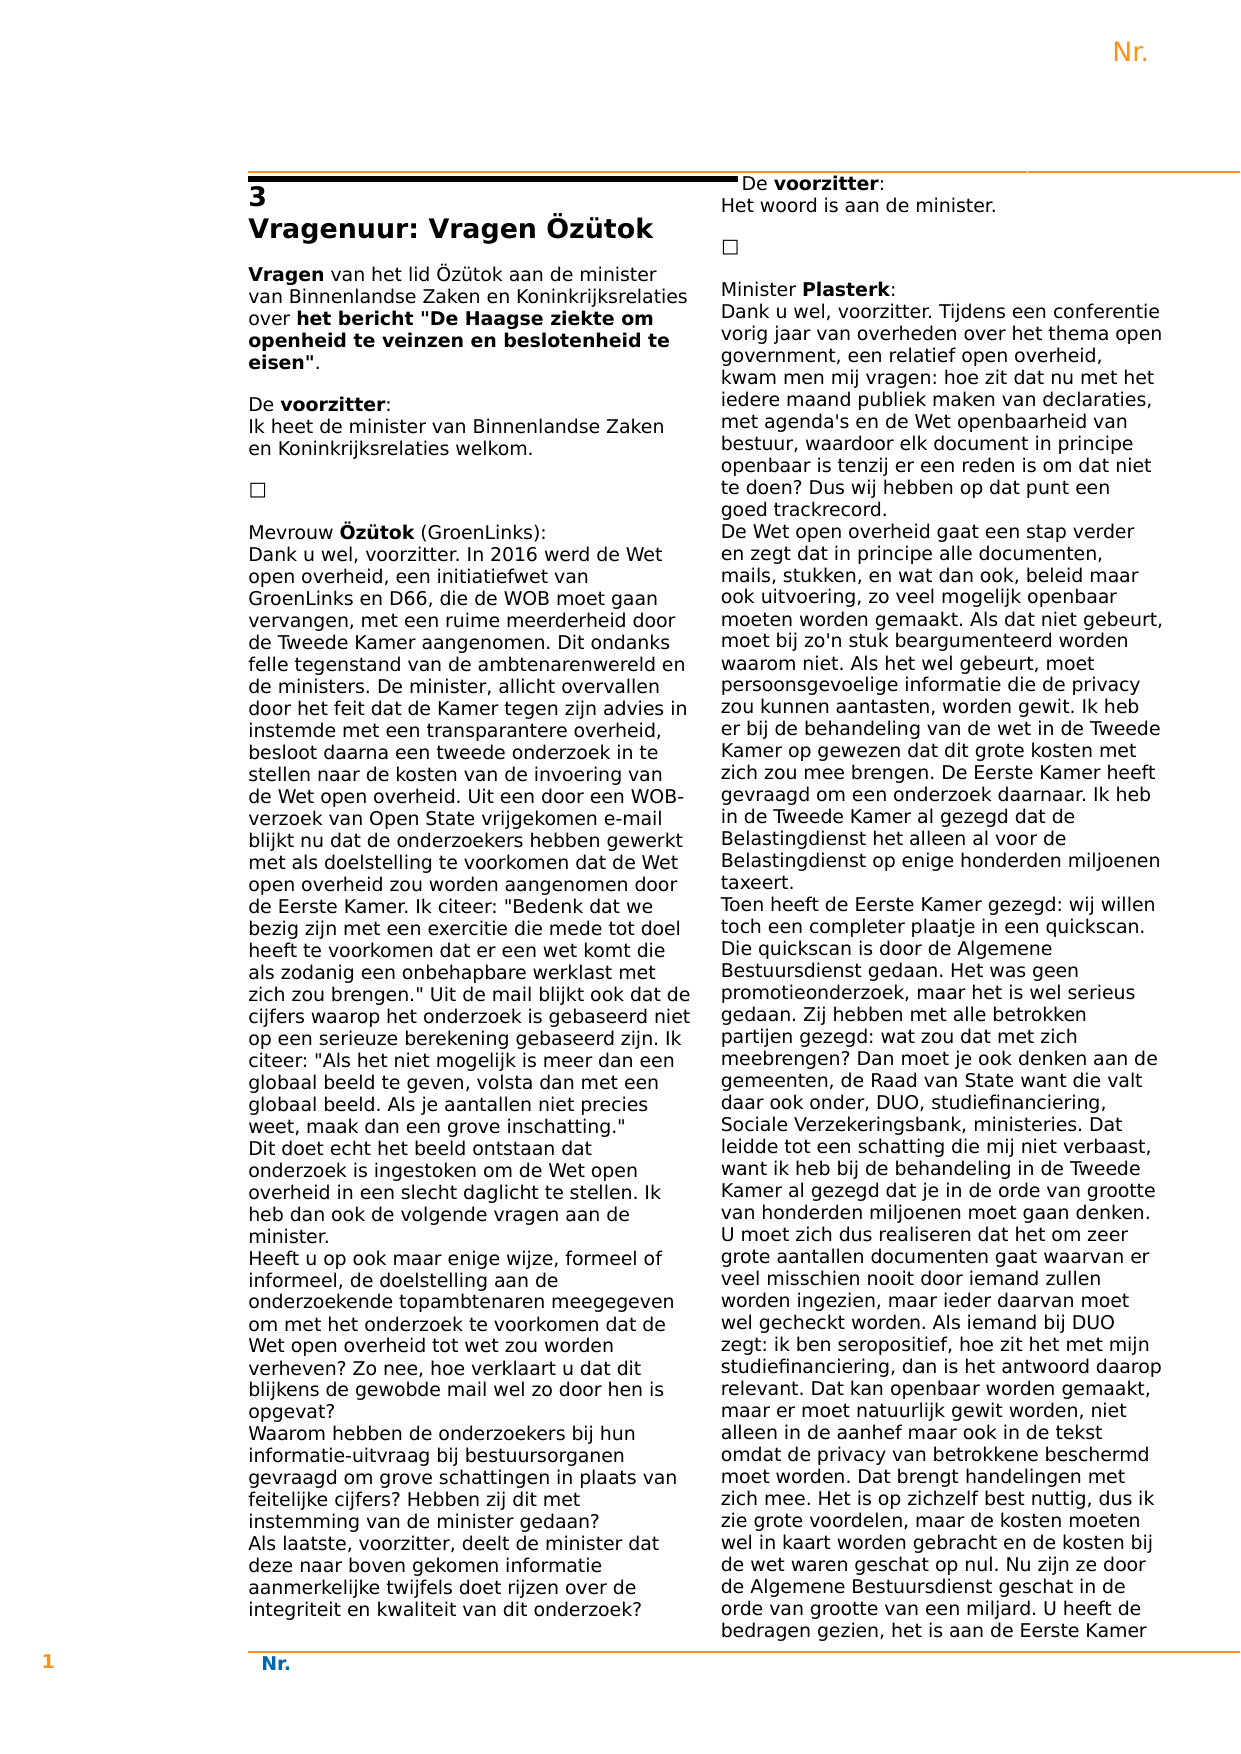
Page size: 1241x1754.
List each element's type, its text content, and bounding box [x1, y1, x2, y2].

text Minister Plasterk: [721, 279, 1163, 301]
title 3 Vragenuur: Vragen Özütok [248, 182, 691, 244]
text Dank u wel, voorzitter. In 2016 werd de Wet open overheid, een initiatiefwet van GroenLinks en D66, die de WOB moet gaan vervangen, met een ruime meerderheid door de Tweede Kamer aangenomen. Dit ondanks felle tegenstand van de ambtenarenwereld en de ministers. De minister, allicht overvallen door het feit dat de Kamer tegen zijn advies in instemde met een transparantere overheid, besloot daarna een tweede onderzoek in te stellen naar de kosten van de invoering van de Wet open overheid. Uit een door een WOB-verzoek van Open State vrijgekomen e-mail blijkt nu dat de onderzoekers hebben gewerkt met als doelstelling te voorkomen dat de Wet open overheid zou worden aangenomen door de Eerste Kamer. Ik citeer: "Bedenk dat we bezig zijn met een exercitie die mede tot doel heeft te voorkomen dat er een wet komt die als zodanig een onbehapbare werklast met zich zou brengen." Uit de mail blijkt ook dat de cijfers waarop het onderzoek is gebaseerd niet op een serieuze berekening gebaseerd zijn. Ik citeer: "Als het niet mogelijk is meer dan een globaal beeld te geven, volsta dan met een globaal beeld. Als je aantallen niet precies weet, maak dan een grove inschatting." [248, 544, 691, 1138]
text De voorzitter: [721, 173, 1163, 195]
text Mevrouw Özütok (GroenLinks): [248, 522, 691, 544]
text U moet zich dus realiseren dat het om zeer grote aantallen documenten gaat waarvan er veel misschien nooit door iemand zullen worden ingezien, maar ieder daarvan moet wel gecheckt worden. Als iemand bij DUO zegt: ik ben seropositief, hoe zit het met mijn studiefinanciering, dan is het antwoord daarop relevant. Dat kan openbaar worden gemaakt, maar er moet natuurlijk gewit worden, niet alleen in de aanhef maar ook in de tekst omdat de privacy van betrokkene beschermd moet worden. Dat brengt handelingen met zich mee. Het is op zichzelf best nuttig, dus ik zie grote voordelen, maar de kosten moeten wel in kaart worden gebracht en de kosten bij de wet waren geschat op nul. Nu zijn ze door de Algemene Bestuursdienst geschat in de orde van grootte van een miljard. U heeft de bedragen gezien, het is aan de Eerste Kamer [721, 1224, 1163, 1641]
text Dit doet echt het beeld ontstaan dat onderzoek is ingestoken om de Wet open overheid in een slecht daglicht te stellen. Ik heb dan ook de volgende vragen aan de minister. [248, 1138, 691, 1247]
text Ik heet de minister van Binnenlandse Zaken en Koninkrijksrelaties welkom. [248, 416, 691, 460]
text Dank u wel, voorzitter. Tijdens een conferentie vorig jaar van overheden over het thema open government, een relatief open overheid, kwam men mij vragen: hoe zit dat nu met het iedere maand publiek maken van declaraties, met agenda's en de Wet openbaarheid van bestuur, waardoor elk document in principe openbaar is tenzij er een reden is om dat niet te doen? Dus wij hebben op dat punt een goed trackrecord. [721, 301, 1163, 521]
text De voorzitter: [248, 394, 691, 416]
text Het woord is aan de minister. [721, 195, 1163, 217]
text ⬜ [248, 480, 691, 502]
text De Wet open overheid gaat een stap verder en zegt dat in principe alle documenten, mails, stukken, en wat dan ook, beleid maar ook uitvoering, zo veel mogelijk openbaar moeten worden gemaakt. Als dat niet gebeurt, moet bij zo'n stuk beargumenteerd worden waarom niet. Als het wel gebeurt, moet persoonsgevoelige informatie die de privacy zou kunnen aantasten, worden gewit. Ik heb er bij de behandeling van de wet in de Tweede Kamer op gewezen dat dit grote kosten met zich zou mee brengen. De Eerste Kamer heeft gevraagd om een onderzoek daarnaar. Ik heb in de Tweede Kamer al gezegd dat de Belastingdienst het alleen al voor de Belastingdienst op enige honderden miljoenen taxeert. [721, 521, 1163, 894]
text Waarom hebben de onderzoekers bij hun informatie-uitvraag bij bestuursorganen gevraagd om grove schattingen in plaats van feitelijke cijfers? Hebben zij dit met instemming van de minister gedaan? [248, 1423, 691, 1533]
text ⬜ [721, 237, 1163, 259]
text Heeft u op ook maar enige wijze, formeel of informeel, de doelstelling aan de onderzoekende topambtenaren meegegeven om met het onderzoek te voorkomen dat de Wet open overheid tot wet zou worden verheven? Zo nee, hoe verklaart u dat dit blijkens de gewobde mail wel zo door hen is opgevat? [248, 1247, 691, 1423]
text Toen heeft de Eerste Kamer gezegd: wij willen toch een completer plaatje in een quickscan. Die quickscan is door de Algemene Bestuursdienst gedaan. Het was geen promotieonderzoek, maar het is wel serieus gedaan. Zij hebben met alle betrokken partijen gezegd: wat zou dat met zich meebrengen? Dan moet je ook denken aan de gemeenten, de Raad van State want die valt daar ook onder, DUO, studiefinanciering, Sociale Verzekeringsbank, ministeries. Dat leidde tot een schatting die mij niet verbaast, want ik heb bij de behandeling in de Tweede Kamer al gezegd dat je in de orde van grootte van honderden miljoenen moet gaan denken. [721, 894, 1163, 1224]
text Als laatste, voorzitter, deelt de minister dat deze naar boven gekomen informatie aanmerkelijke twijfels doet rijzen over de integriteit en kwaliteit van dit onderzoek? [248, 1533, 691, 1621]
text Vragen van het lid Özütok aan de minister van Binnenlandse Zaken en Koninkrijksrelaties over het bericht "De Haagse ziekte om openheid te veinzen en beslotenheid te eisen". [248, 264, 691, 374]
